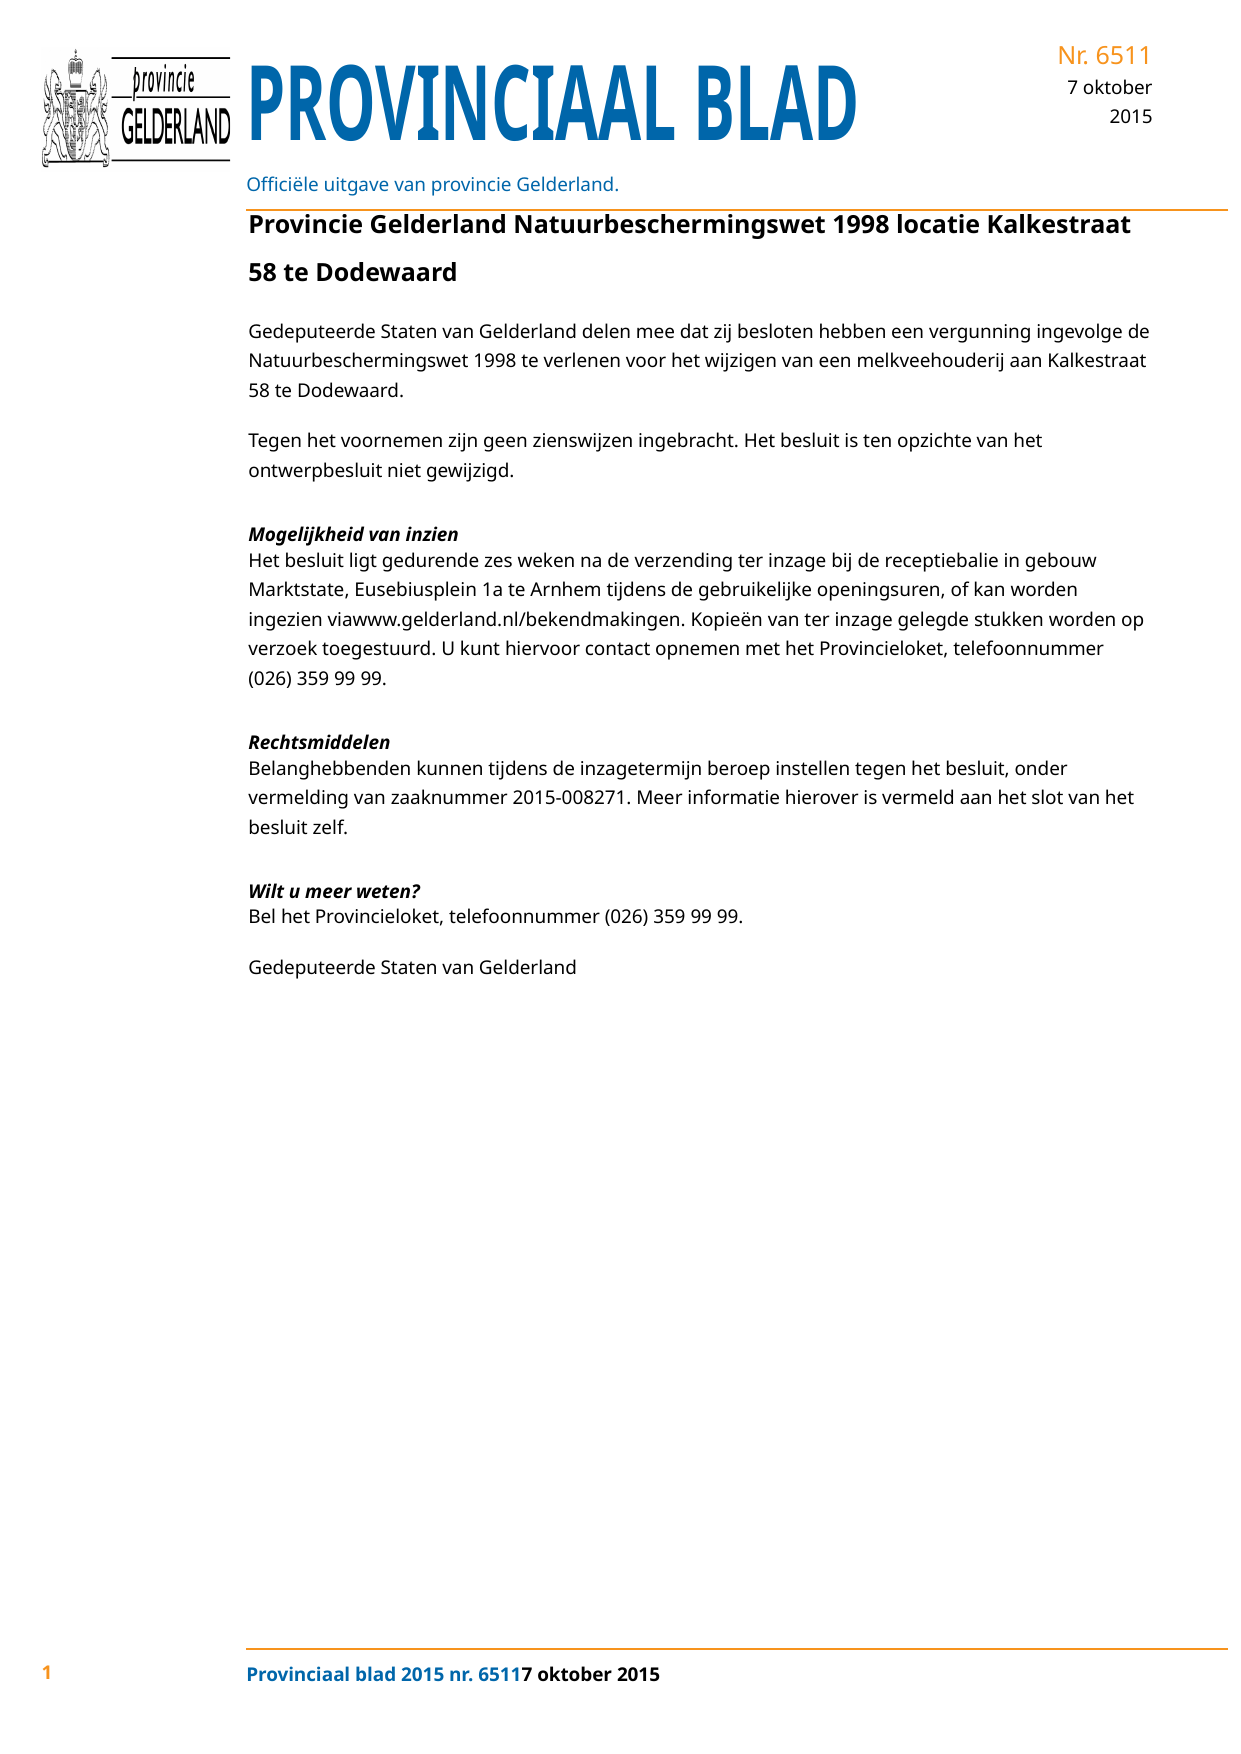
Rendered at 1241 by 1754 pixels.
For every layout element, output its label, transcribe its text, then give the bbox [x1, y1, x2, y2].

text Gedeputeerde Staten van Gelderland [248, 954, 1152, 980]
text Bel het Provincieloket, telefoonnummer (026) 359 99 99. [248, 904, 1152, 929]
picture [41, 47, 231, 172]
text Rechtsmiddelen [248, 729, 1152, 755]
text Provincie Gelderland Natuurbeschermingswet 1998 locatie Kalkestraat 58 te Dodewaard [248, 211, 1152, 288]
text Het besluit ligt gedurende zes weken na de verzending ter inzage bij de receptiebalie in gebouw Marktstate, Eusebiusplein 1a te Arnhem tijdens de gebruikelijke openingsuren, of kan worden ingezien viawww.gelderland.nl/bekendmakingen. Kopieën van ter inzage gelegde stukken worden op verzoek toegestuurd. U kunt hiervoor contact opnemen met het Provincieloket, telefoonnummer (026) 359 99 99. [248, 547, 1152, 691]
text Mogelijkheid van inzien [248, 521, 1152, 547]
text Belanghebbenden kunnen tijdens de inzagetermijn beroep instellen tegen het besluit, onder vermelding van zaaknummer 2015-008271. Meer informatie hierover is vermeld aan het slot van het besluit zelf. [248, 755, 1152, 840]
text Tegen het voornemen zijn geen zienswijzen ingebracht. Het besluit is ten opzichte van het ontwerpbesluit niet gewijzigd. [248, 427, 1152, 483]
text Gedeputeerde Staten van Gelderland delen mee dat zij besloten hebben een vergunning ingevolge de Natuurbeschermingswet 1998 te verlenen voor het wijzigen van een melkveehouderij aan Kalkestraat 58 te Dodewaard. [248, 318, 1152, 403]
text Wilt u meer weten? [248, 878, 1152, 904]
